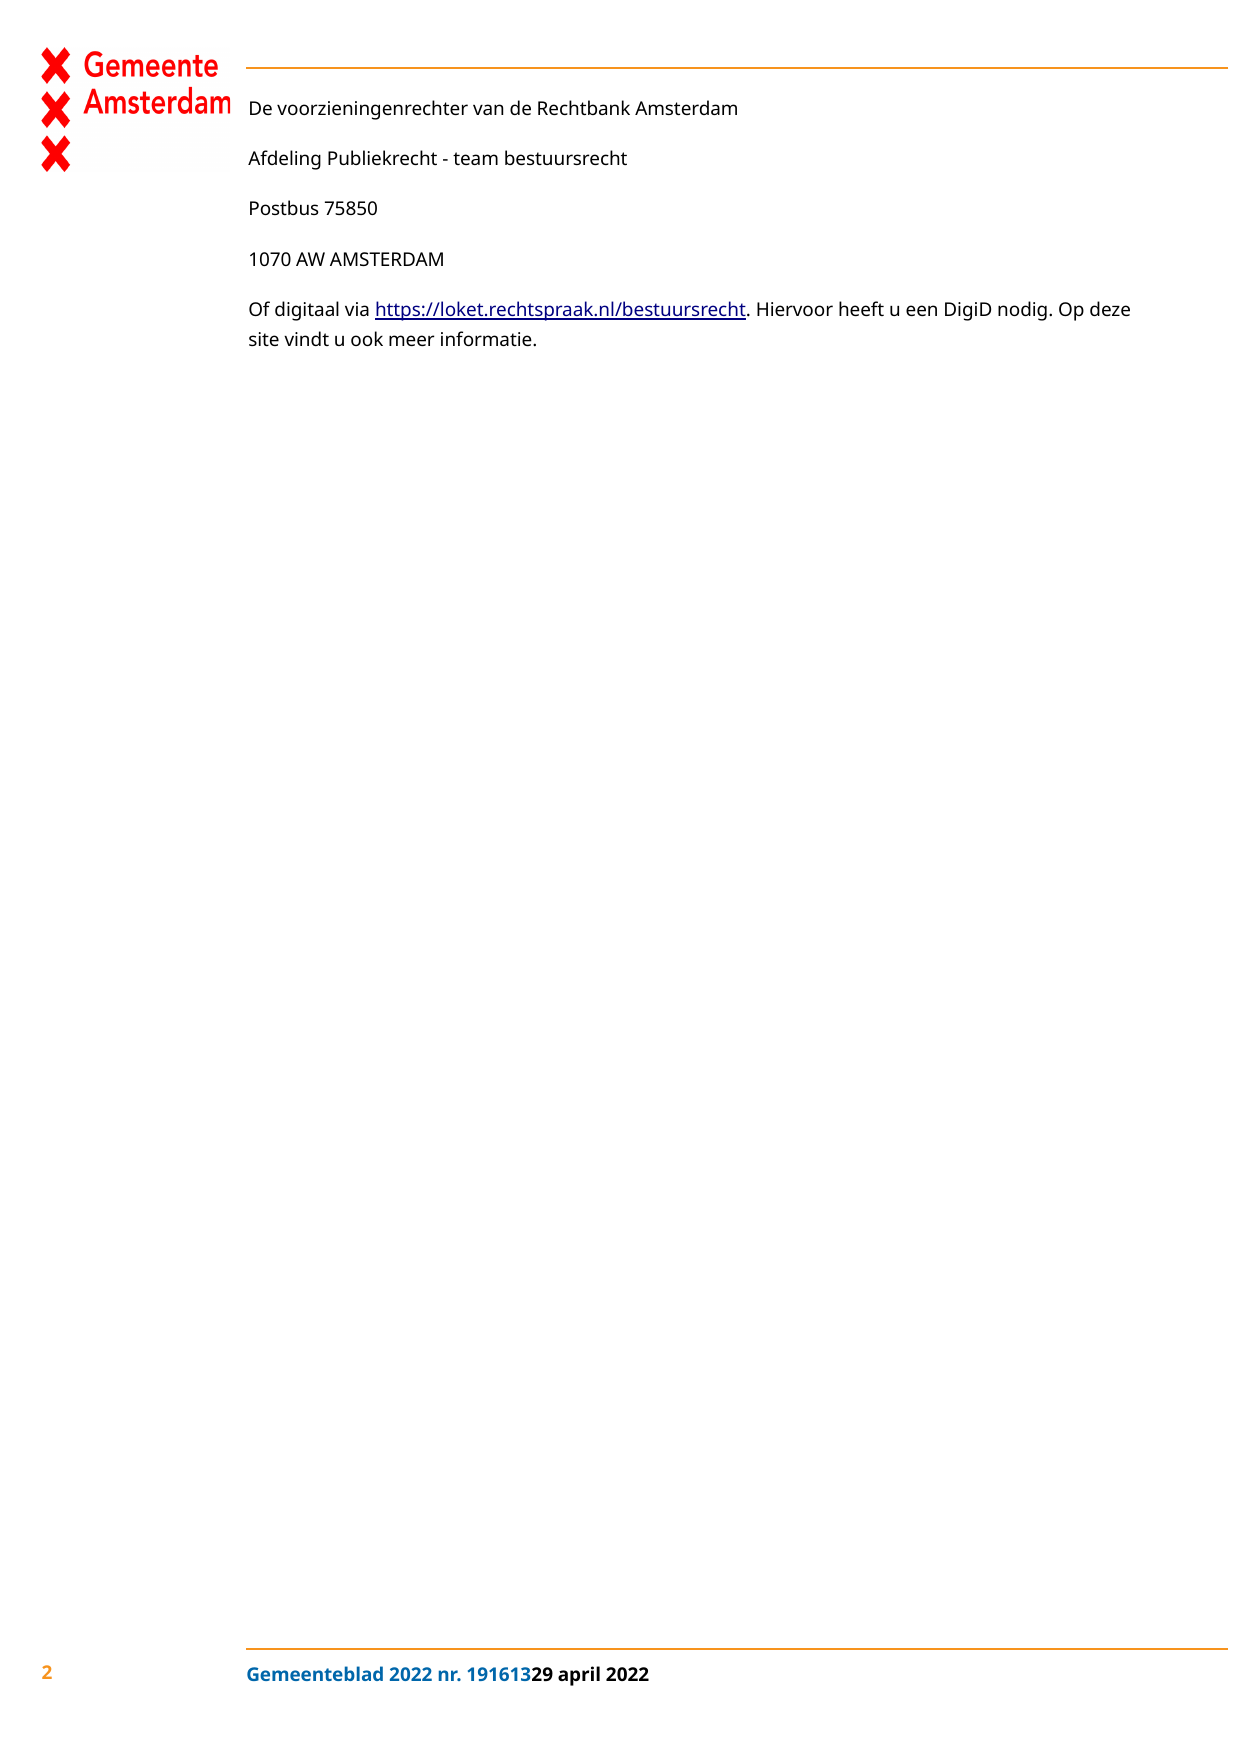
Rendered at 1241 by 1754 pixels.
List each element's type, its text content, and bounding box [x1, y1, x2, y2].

text Afdeling Publiekrecht - team bestuursrecht [248, 145, 1152, 171]
text Postbus 75850 [248, 196, 1152, 221]
text De voorzieningenrechter van de Rechtbank Amsterdam [248, 95, 1152, 121]
text Of digitaal via https://loket.rechtspraak.nl/bestuursrecht. Hiervoor heeft u een DigiD nodig. Op deze site vindt u ook meer informatie. [248, 296, 1152, 352]
text 1070 AW AMSTERDAM [248, 246, 1152, 272]
picture [41, 47, 231, 172]
